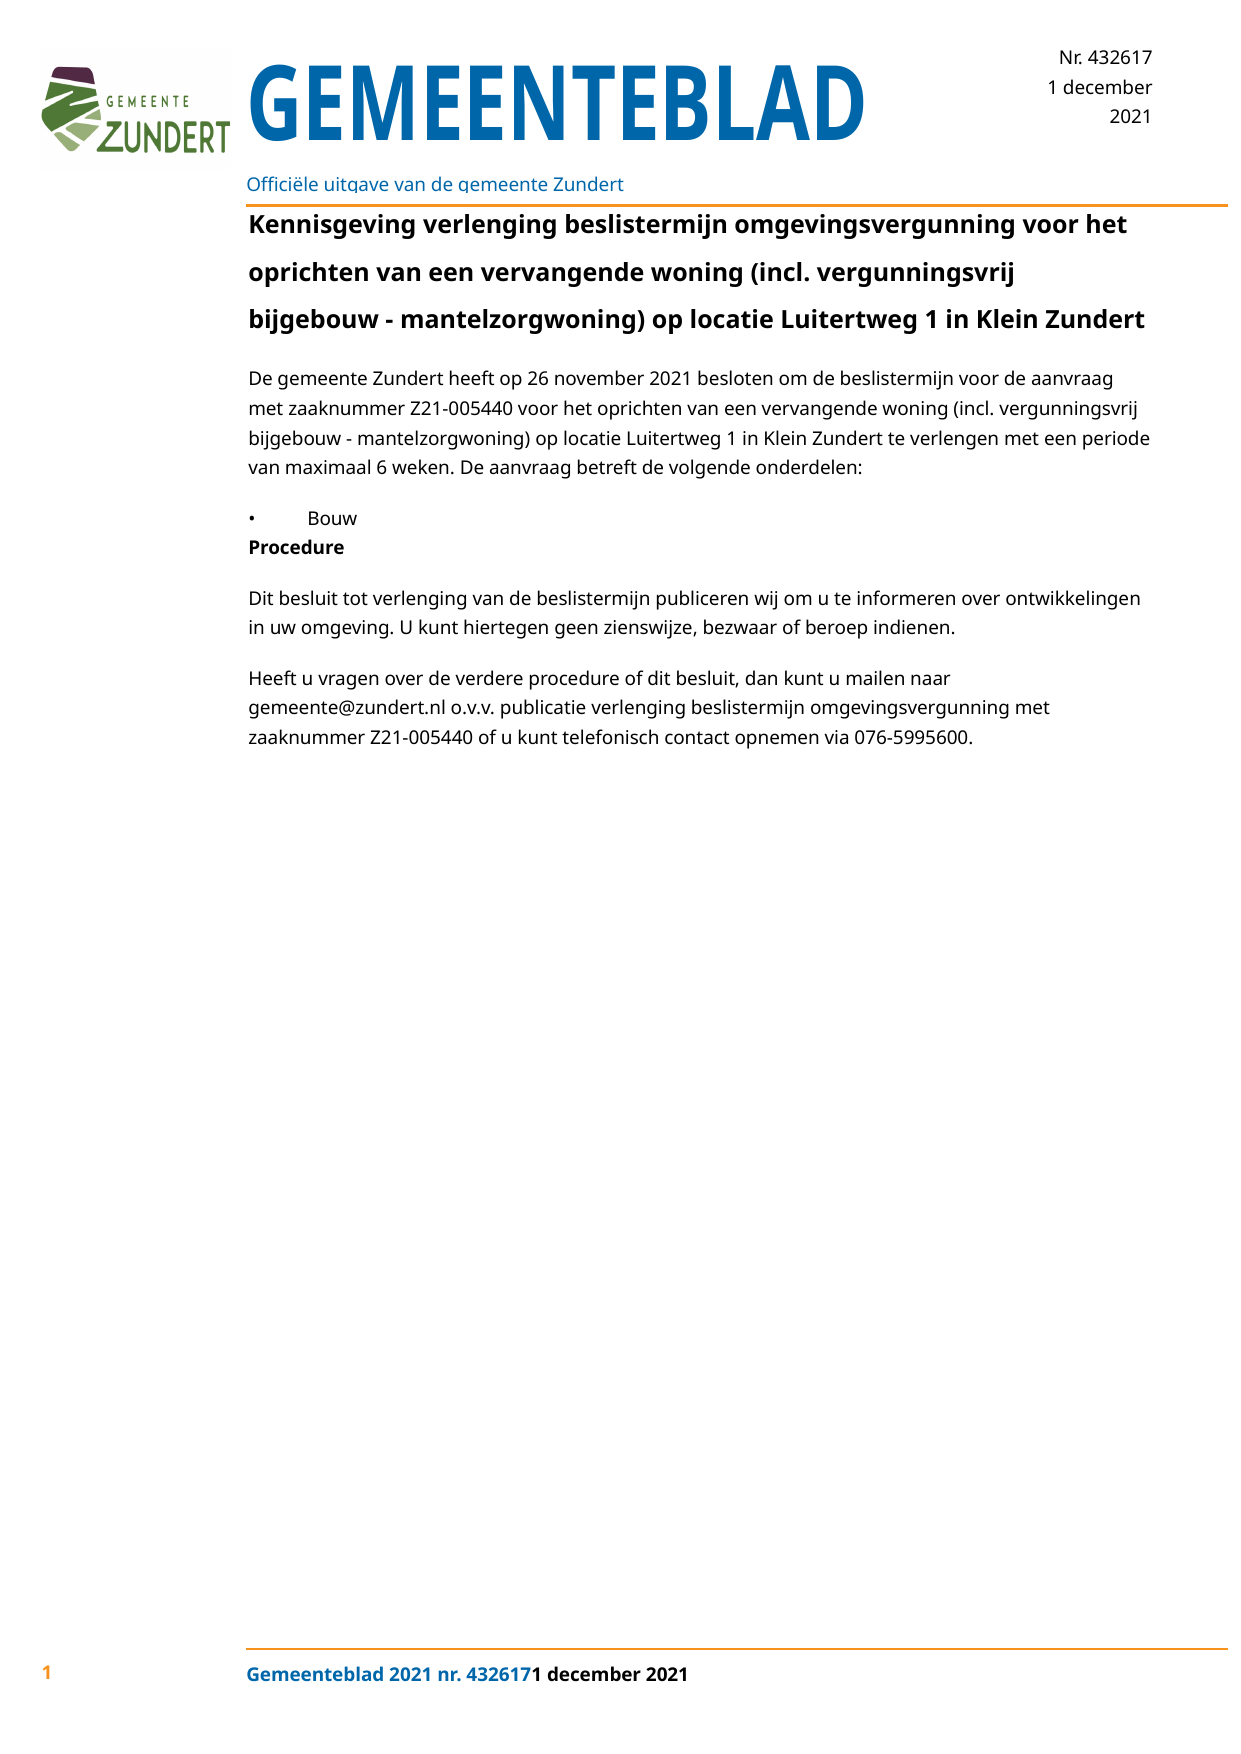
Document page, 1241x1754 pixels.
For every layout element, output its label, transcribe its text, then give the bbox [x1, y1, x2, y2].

text Procedure [248, 534, 1152, 560]
text Dit besluit tot verlenging van de beslistermijn publiceren wij om u te informeren over ontwikkelingen in uw omgeving. U kunt hiertegen geen zienswijze, bezwaar of beroep indienen. [248, 585, 1152, 640]
text De gemeente Zundert heeft op 26 november 2021 besloten om de beslistermijn voor de aanvraag met zaaknummer Z21-005440 voor het oprichten van een vervangende woning (incl. vergunningsvrij bijgebouw - mantelzorgwoning) op locatie Luitertweg 1 in Klein Zundert te verlengen met een periode van maximaal 6 weken. De aanvraag betreft de volgende onderdelen: [248, 366, 1152, 480]
picture [41, 47, 231, 172]
text Heeft u vragen over de verdere procedure of dit besluit, dan kunt u mailen naar gemeente@zundert.nl o.v.v. publicatie verlenging beslistermijn omgevingsvergunning met zaaknummer Z21-005440 of u kunt telefonisch contact opnemen via 076-5995600. [248, 665, 1152, 749]
text Kennisgeving verlenging beslistermijn omgevingsvergunning voor het oprichten van een vervangende woning (incl. vergunningsvrij bijgebouw - mantelzorgwoning) op locatie Luitertweg 1 in Klein Zundert [248, 207, 1152, 336]
list Bouw [248, 505, 1152, 530]
